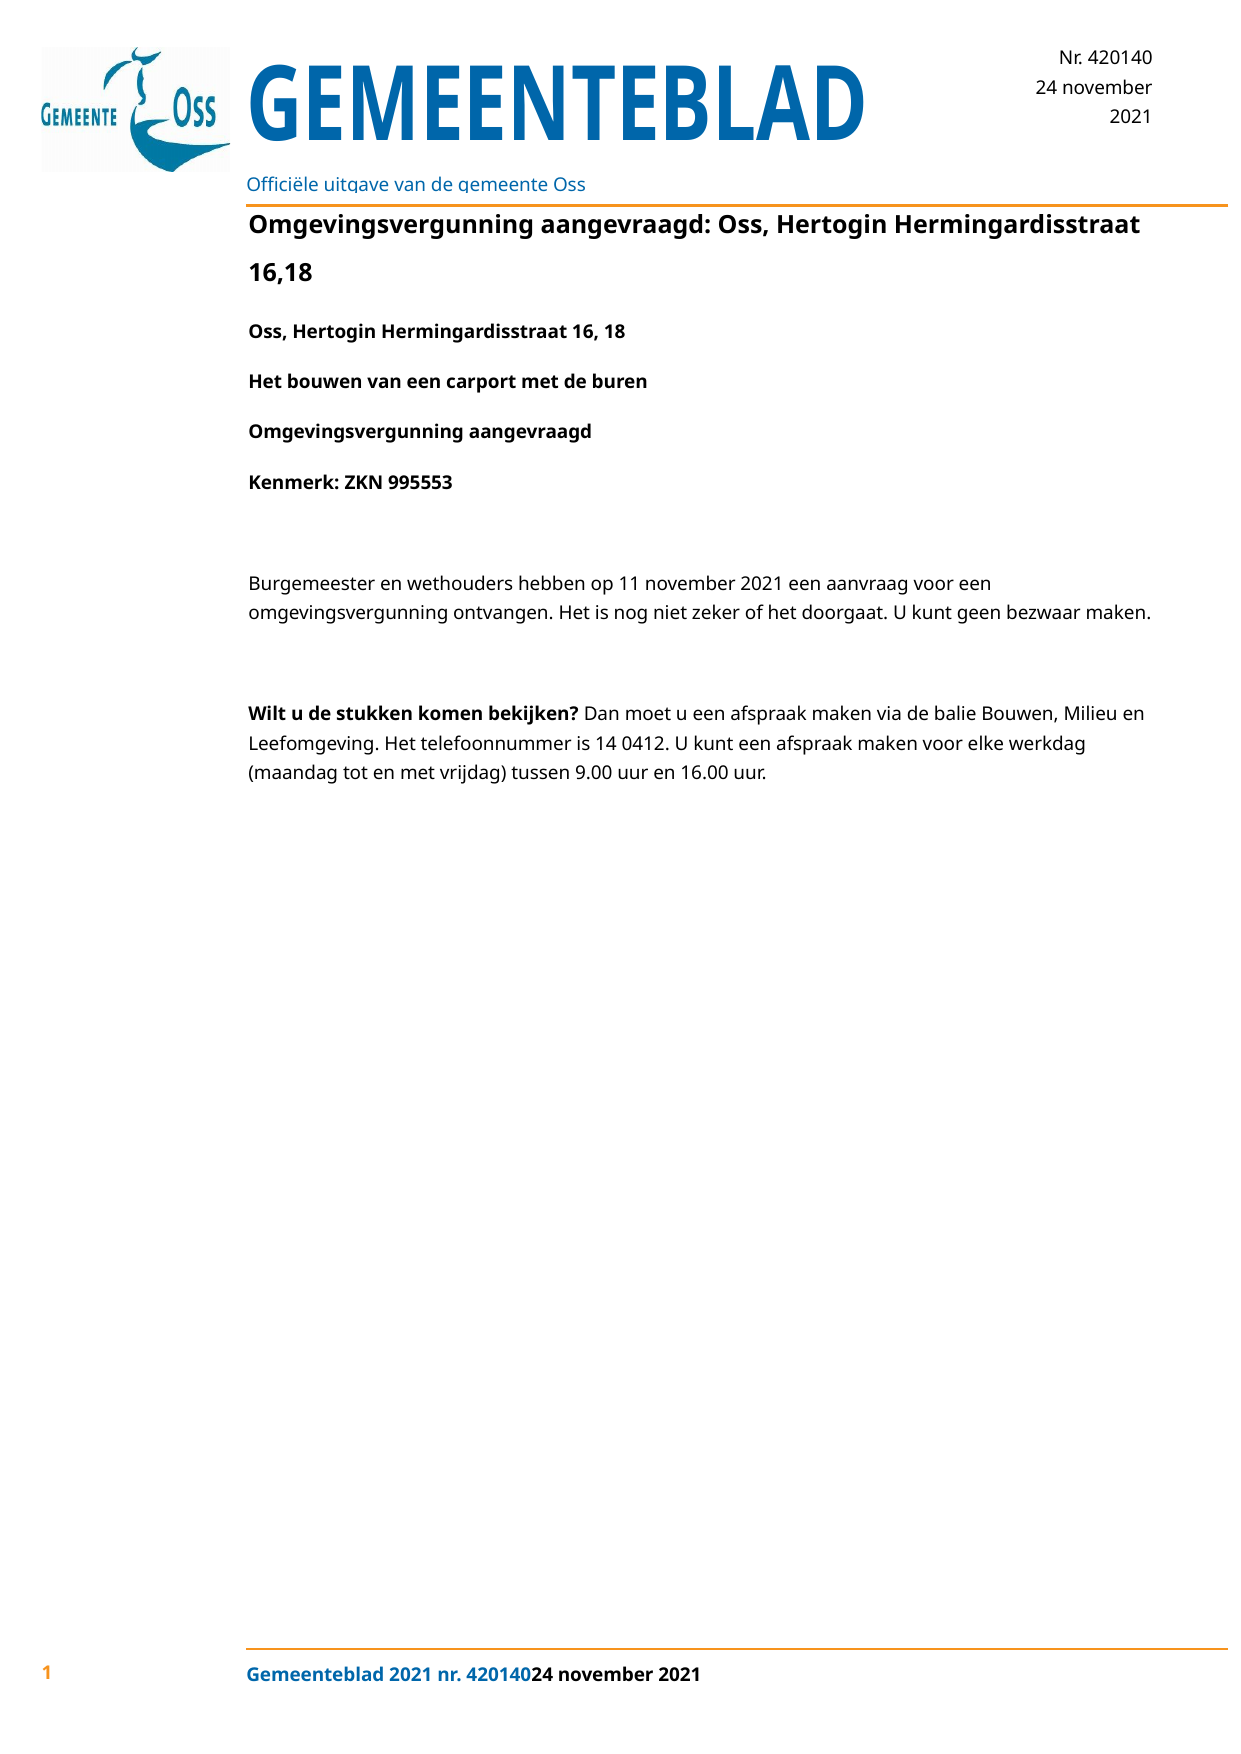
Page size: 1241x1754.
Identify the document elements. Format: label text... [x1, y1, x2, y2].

text Omgevingsvergunning aangevraagd [248, 419, 1152, 444]
text Omgevingsvergunning aangevraagd: Oss, Hertogin Hermingardisstraat 16,18 [248, 207, 1152, 288]
text Het bouwen van een carport met de buren [248, 368, 1152, 394]
picture [41, 47, 231, 172]
text Wilt u de stukken komen bekijken? Dan moet u een afspraak maken via de balie Bouwen, Milieu en Leefomgeving. Het telefoonnummer is 14 0412. U kunt een afspraak maken voor elke werkdag (maandag tot en met vrijdag) tussen 9.00 uur en 16.00 uur. [248, 700, 1152, 785]
text Oss, Hertogin Hermingardisstraat 16, 18 [248, 318, 1152, 344]
text Burgemeester en wethouders hebben op 11 november 2021 een aanvraag voor een omgevingsvergunning ontvangen. Het is nog niet zeker of het doorgaat. U kunt geen bezwaar maken. [248, 570, 1152, 625]
text Kenmerk: ZKN 995553 [248, 469, 1152, 495]
